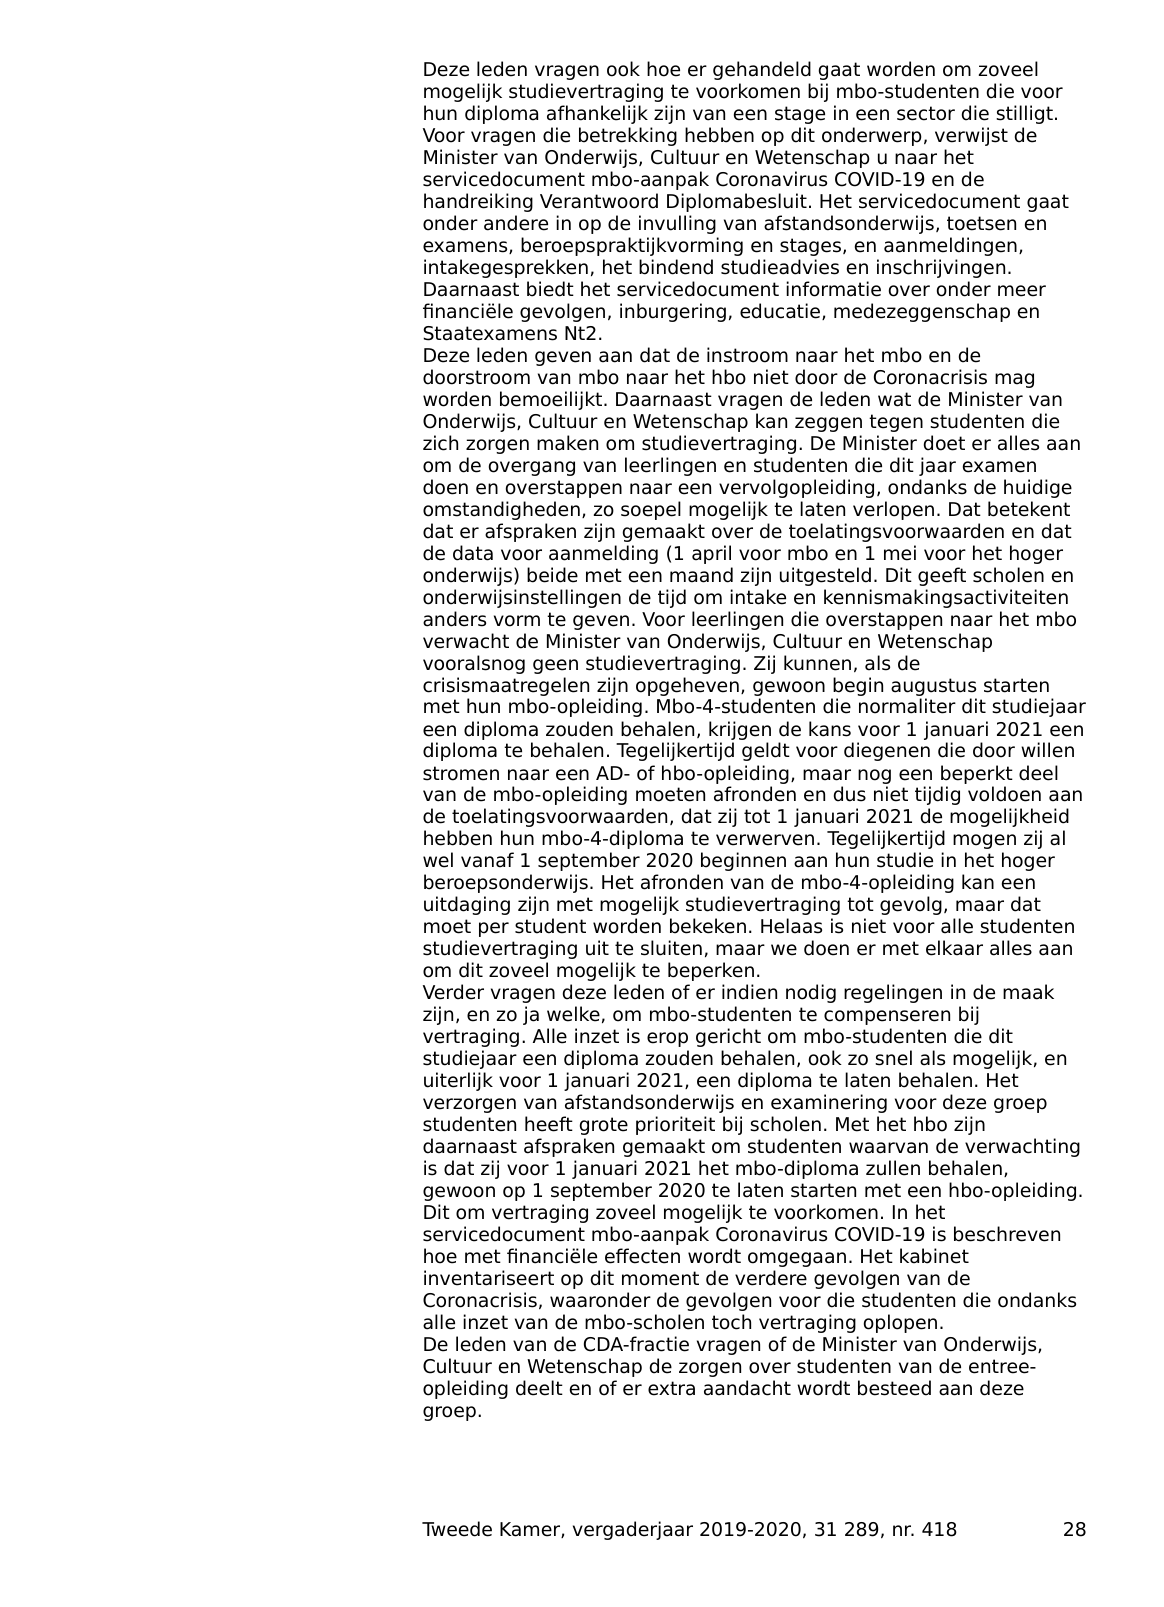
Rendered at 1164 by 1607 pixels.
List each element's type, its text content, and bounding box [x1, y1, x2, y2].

text Verder vragen deze leden of er indien nodig regelingen in de maak zijn, en zo ja welke, om mbo-studenten te compenseren bij vertraging. Alle inzet is erop gericht om mbo-studenten die dit studiejaar een diploma zouden behalen, ook zo snel als mogelijk, en uiterlijk voor 1 januari 2021, een diploma te laten behalen. Het verzorgen van afstandsonderwijs en examinering voor deze groep studenten heeft grote prioriteit bij scholen. Met het hbo zijn daarnaast afspraken gemaakt om studenten waarvan de verwachting is dat zij voor 1 januari 2021 het mbo-diploma zullen behalen, gewoon op 1 september 2020 te laten starten met een hbo-opleiding. Dit om vertraging zoveel mogelijk te voorkomen. In het servicedocument mbo-aanpak Coronavirus COVID-19 is beschreven hoe met financiële effecten wordt omgegaan. Het kabinet inventariseert op dit moment de verdere gevolgen van de Coronacrisis, waaronder de gevolgen voor die studenten die ondanks alle inzet van de mbo-scholen toch vertraging oplopen. [422, 982, 1087, 1334]
text De leden van de CDA-fractie vragen of de Minister van Onderwijs, Cultuur en Wetenschap de zorgen over studenten van de entree-opleiding deelt en of er extra aandacht wordt besteed aan deze groep. [422, 1334, 1087, 1422]
text Deze leden geven aan dat de instroom naar het mbo en de doorstroom van mbo naar het hbo niet door de Coronacrisis mag worden bemoeilijkt. Daarnaast vragen de leden wat de Minister van Onderwijs, Cultuur en Wetenschap kan zeggen tegen studenten die zich zorgen maken om studievertraging. De Minister doet er alles aan om de overgang van leerlingen en studenten die dit jaar examen doen en overstappen naar een vervolgopleiding, ondanks de huidige omstandigheden, zo soepel mogelijk te laten verlopen. Dat betekent dat er afspraken zijn gemaakt over de toelatingsvoorwaarden en dat de data voor aanmelding (1 april voor mbo en 1 mei voor het hoger onderwijs) beide met een maand zijn uitgesteld. Dit geeft scholen en onderwijsinstellingen de tijd om intake en kennismakingsactiviteiten anders vorm te geven. Voor leerlingen die overstappen naar het mbo verwacht de Minister van Onderwijs, Cultuur en Wetenschap vooralsnog geen studievertraging. Zij kunnen, als de crisismaatregelen zijn opgeheven, gewoon begin augustus starten met hun mbo-opleiding. Mbo-4-studenten die normaliter dit studiejaar een diploma zouden behalen, krijgen de kans voor 1 januari 2021 een diploma te behalen. Tegelijkertijd geldt voor diegenen die door willen stromen naar een AD- of hbo-opleiding, maar nog een beperkt deel van de mbo-opleiding moeten afronden en dus niet tijdig voldoen aan de toelatingsvoorwaarden, dat zij tot 1 januari 2021 de mogelijkheid hebben hun mbo-4-diploma te verwerven. Tegelijkertijd mogen zij al wel vanaf 1 september 2020 beginnen aan hun studie in het hoger beroepsonderwijs. Het afronden van de mbo-4-opleiding kan een uitdaging zijn met mogelijk studievertraging tot gevolg, maar dat moet per student worden bekeken. Helaas is niet voor alle studenten studievertraging uit te sluiten, maar we doen er met elkaar alles aan om dit zoveel mogelijk te beperken. [422, 345, 1087, 982]
text Deze leden vragen ook hoe er gehandeld gaat worden om zoveel mogelijk studievertraging te voorkomen bij mbo-studenten die voor hun diploma afhankelijk zijn van een stage in een sector die stilligt. Voor vragen die betrekking hebben op dit onderwerp, verwijst de Minister van Onderwijs, Cultuur en Wetenschap u naar het servicedocument mbo-aanpak Coronavirus COVID-19 en de handreiking Verantwoord Diplomabesluit. Het servicedocument gaat onder andere in op de invulling van afstandsonderwijs, toetsen en examens, beroepspraktijkvorming en stages, en aanmeldingen, intakegesprekken, het bindend studieadvies en inschrijvingen. Daarnaast biedt het servicedocument informatie over onder meer financiële gevolgen, inburgering, educatie, medezeggenschap en Staatexamens Nt2. [422, 59, 1087, 345]
